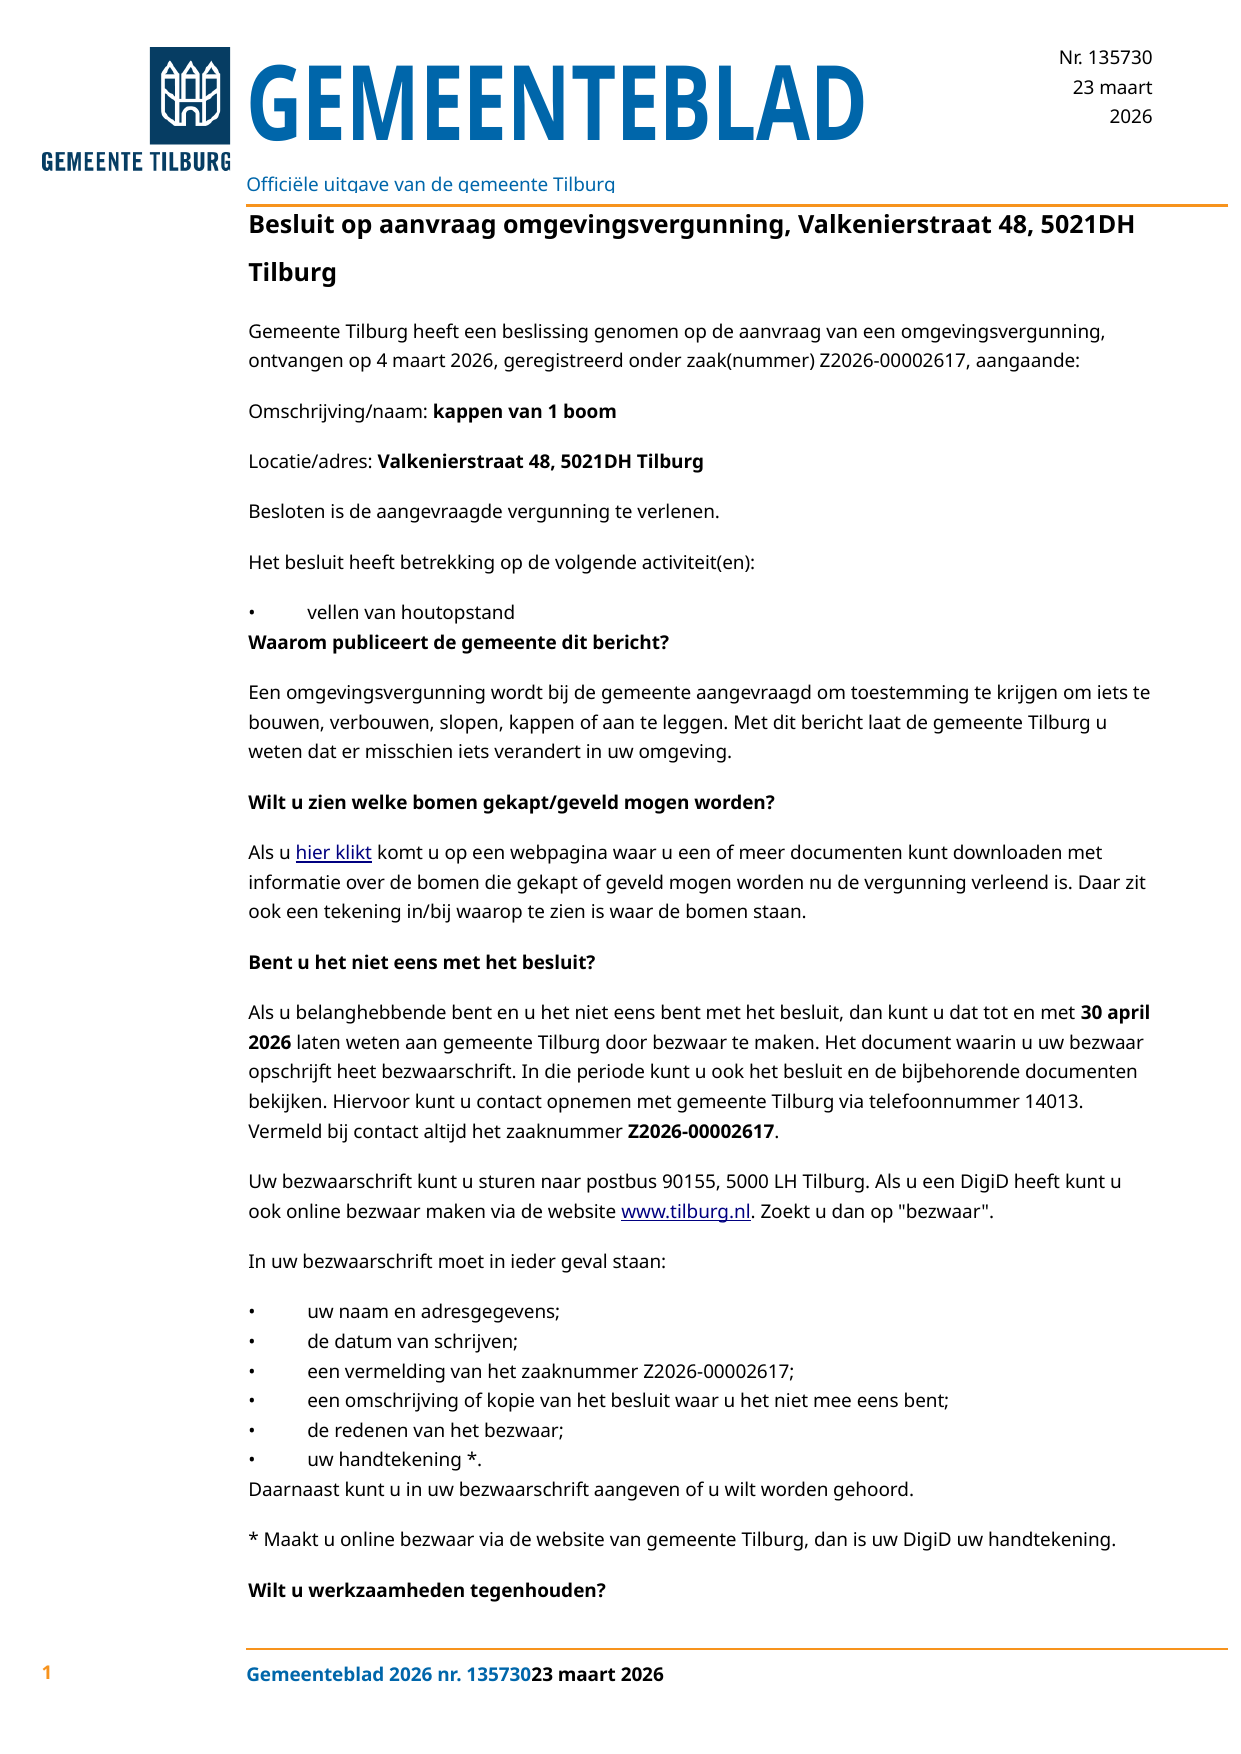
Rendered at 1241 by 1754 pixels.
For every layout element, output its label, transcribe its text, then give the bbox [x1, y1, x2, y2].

list een vermelding van het zaaknummer Z2026-00002617; [248, 1358, 1152, 1384]
text Besluit op aanvraag omgevingsvergunning, Valkenierstraat 48, 5021DH Tilburg [248, 207, 1152, 288]
text Waarom publiceert de gemeente dit bericht? [248, 629, 1152, 655]
list vellen van houtopstand [248, 599, 1152, 625]
text Besloten is de aangevraagde vergunning te verlenen. [248, 499, 1152, 524]
text Gemeente Tilburg heeft een beslissing genomen op de aanvraag van een omgevingsvergunning, ontvangen op 4 maart 2026, geregistreerd onder zaak(nummer) Z2026-00002617, aangaande: [248, 318, 1152, 373]
text Wilt u zien welke bomen gekapt/geveld mogen worden? [248, 789, 1152, 815]
text * Maakt u online bezwaar via de website van gemeente Tilburg, dan is uw DigiD uw handtekening. [248, 1527, 1152, 1552]
text Een omgevingsvergunning wordt bij de gemeente aangevraagd om toestemming te krijgen om iets te bouwen, verbouwen, slopen, kappen of aan te leggen. Met dit bericht laat de gemeente Tilburg u weten dat er misschien iets verandert in uw omgeving. [248, 679, 1152, 764]
text Omschrijving/naam: kappen van 1 boom [248, 398, 1152, 424]
list uw handtekening *. [248, 1447, 1152, 1472]
text Daarnaast kunt u in uw bezwaarschrift aangeven of u wilt worden gehoord. [248, 1476, 1152, 1502]
text In uw bezwaarschrift moet in ieder geval staan: [248, 1248, 1152, 1274]
text Wilt u werkzaamheden tegenhouden? [248, 1577, 1152, 1603]
list de redenen van het bezwaar; [248, 1417, 1152, 1443]
text Als u belanghebbende bent en u het niet eens bent met het besluit, dan kunt u dat tot en met 30 april 2026 laten weten aan gemeente Tilburg door bezwaar te maken. Het document waarin u uw bezwaar opschrijft heet bezwaarschrift. In die periode kunt u ook het besluit en de bijbehorende documenten bekijken. Hiervoor kunt u contact opnemen met gemeente Tilburg via telefoonnummer 14013. Vermeld bij contact altijd het zaaknummer Z2026-00002617. [248, 999, 1152, 1144]
picture [41, 47, 231, 172]
text Uw bezwaarschrift kunt u sturen naar postbus 90155, 5000 LH Tilburg. Als u een DigiD heeft kunt u ook online bezwaar maken via de website www.tilburg.nl. Zoekt u dan op "bezwaar". [248, 1168, 1152, 1224]
text Bent u het niet eens met het besluit? [248, 949, 1152, 975]
text Als u hier klikt komt u op een webpagina waar u een of meer documenten kunt downloaden met informatie over de bomen die gekapt of geveld mogen worden nu de vergunning verleend is. Daar zit ook een tekening in/bij waarop te zien is waar de bomen staan. [248, 839, 1152, 924]
list een omschrijving of kopie van het besluit waar u het niet mee eens bent; [248, 1387, 1152, 1413]
list de datum van schrijven; [248, 1328, 1152, 1354]
list uw naam en adresgegevens; [248, 1299, 1152, 1324]
text Locatie/adres: Valkenierstraat 48, 5021DH Tilburg [248, 448, 1152, 474]
text Het besluit heeft betrekking op de volgende activiteit(en): [248, 549, 1152, 575]
